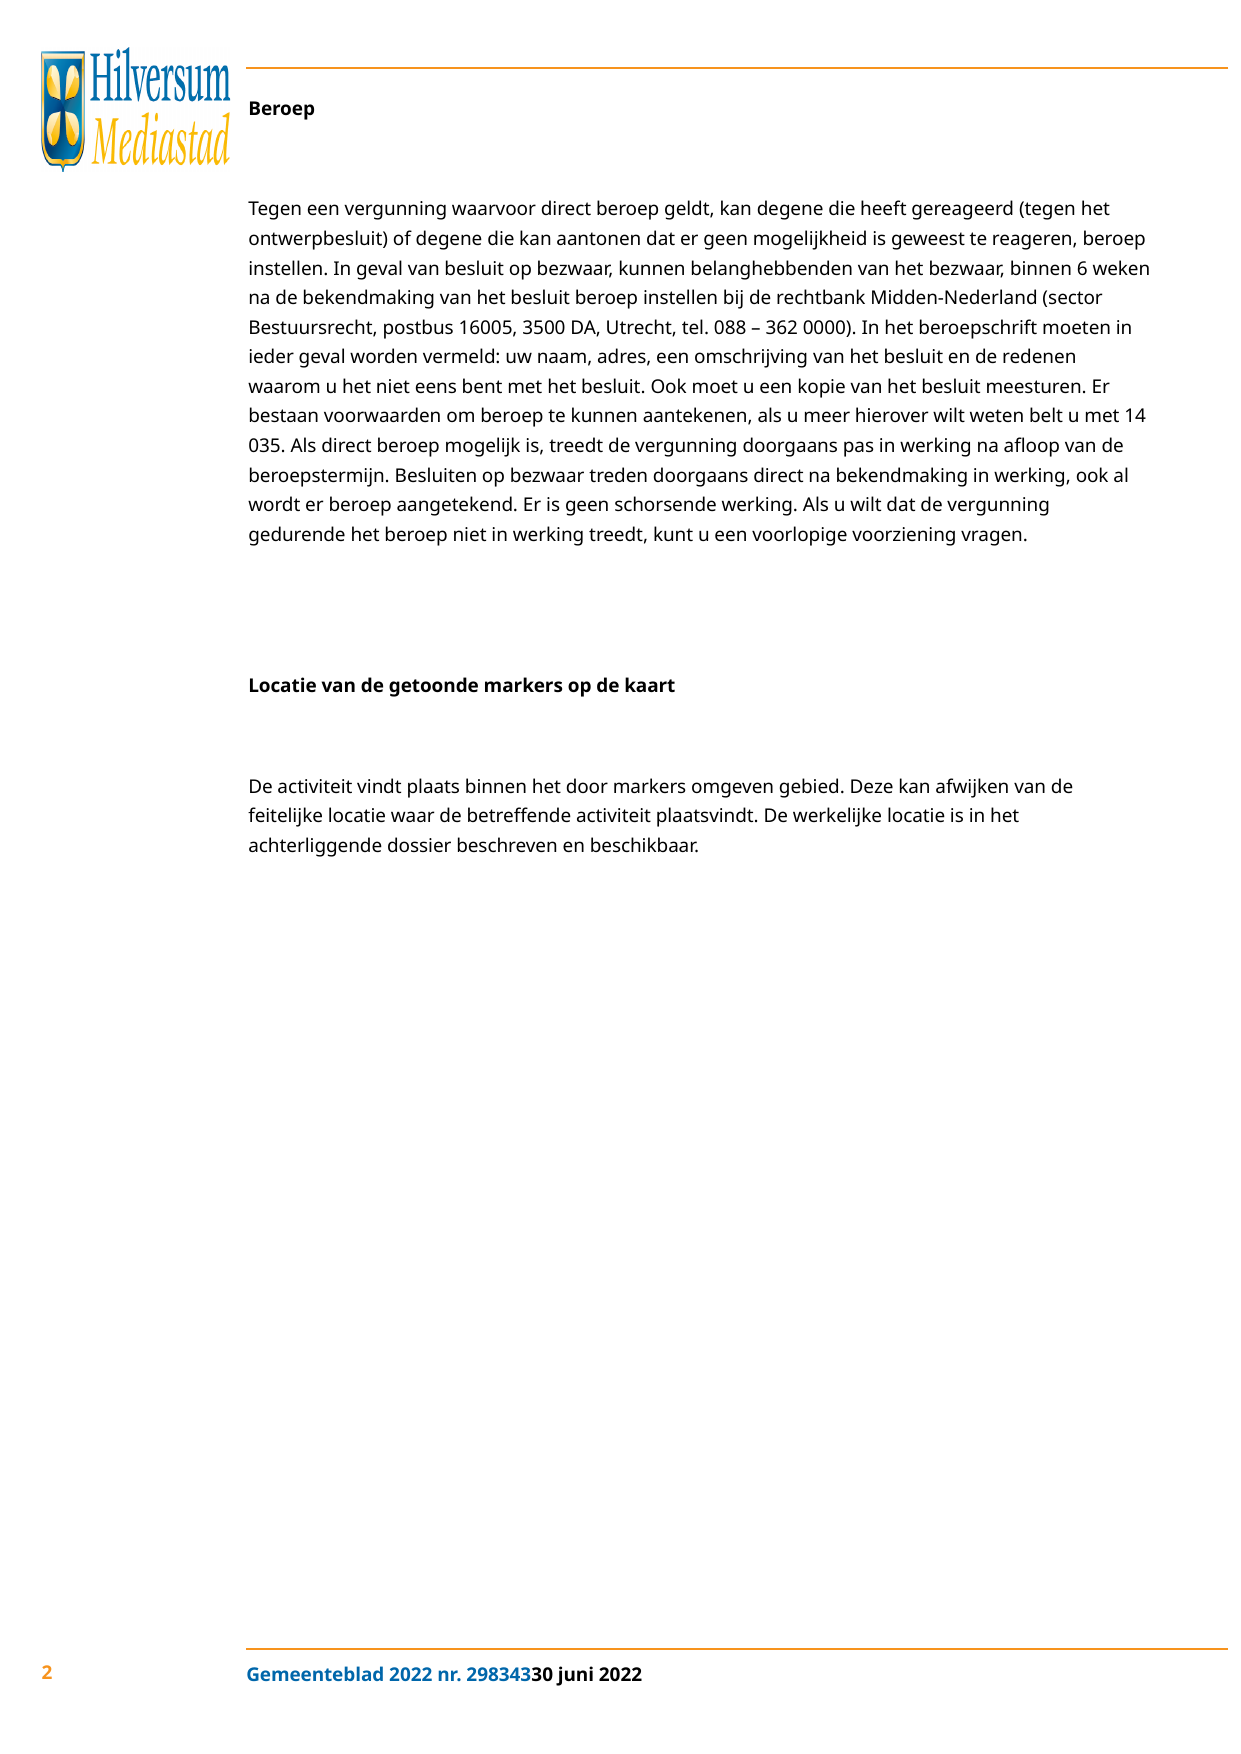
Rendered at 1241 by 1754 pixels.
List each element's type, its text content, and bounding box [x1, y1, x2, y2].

text De activiteit vindt plaats binnen het door markers omgeven gebied. Deze kan afwijken van de feitelijke locatie waar de betreffende activiteit plaatsvindt. De werkelijke locatie is in het achterliggende dossier beschreven en beschikbaar. [248, 773, 1152, 858]
text Beroep [248, 95, 1152, 121]
text Locatie van de getoonde markers op de kaart [248, 672, 1152, 698]
text Tegen een vergunning waarvoor direct beroep geldt, kan degene die heeft gereageerd (tegen het ontwerpbesluit) of degene die kan aantonen dat er geen mogelijkheid is geweest te reageren, beroep instellen. In geval van besluit op bezwaar, kunnen belanghebbenden van het bezwaar, binnen 6 weken na de bekendmaking van het besluit beroep instellen bij de rechtbank Midden-Nederland (sector Bestuursrecht, postbus 16005, 3500 DA, Utrecht, tel. 088 – 362 0000). In het beroepschrift moeten in ieder geval worden vermeld: uw naam, adres, een omschrijving van het besluit en de redenen waarom u het niet eens bent met het besluit. Ook moet u een kopie van het besluit meesturen. Er bestaan voorwaarden om beroep te kunnen aantekenen, als u meer hierover wilt weten belt u met 14 035. Als direct beroep mogelijk is, treedt de vergunning doorgaans pas in werking na afloop van de beroepstermijn. Besluiten op bezwaar treden doorgaans direct na bekendmaking in werking, ook al wordt er beroep aangetekend. Er is geen schorsende werking. Als u wilt dat de vergunning gedurende het beroep niet in werking treedt, kunt u een voorlopige voorziening vragen. [248, 196, 1152, 547]
picture [41, 47, 231, 172]
